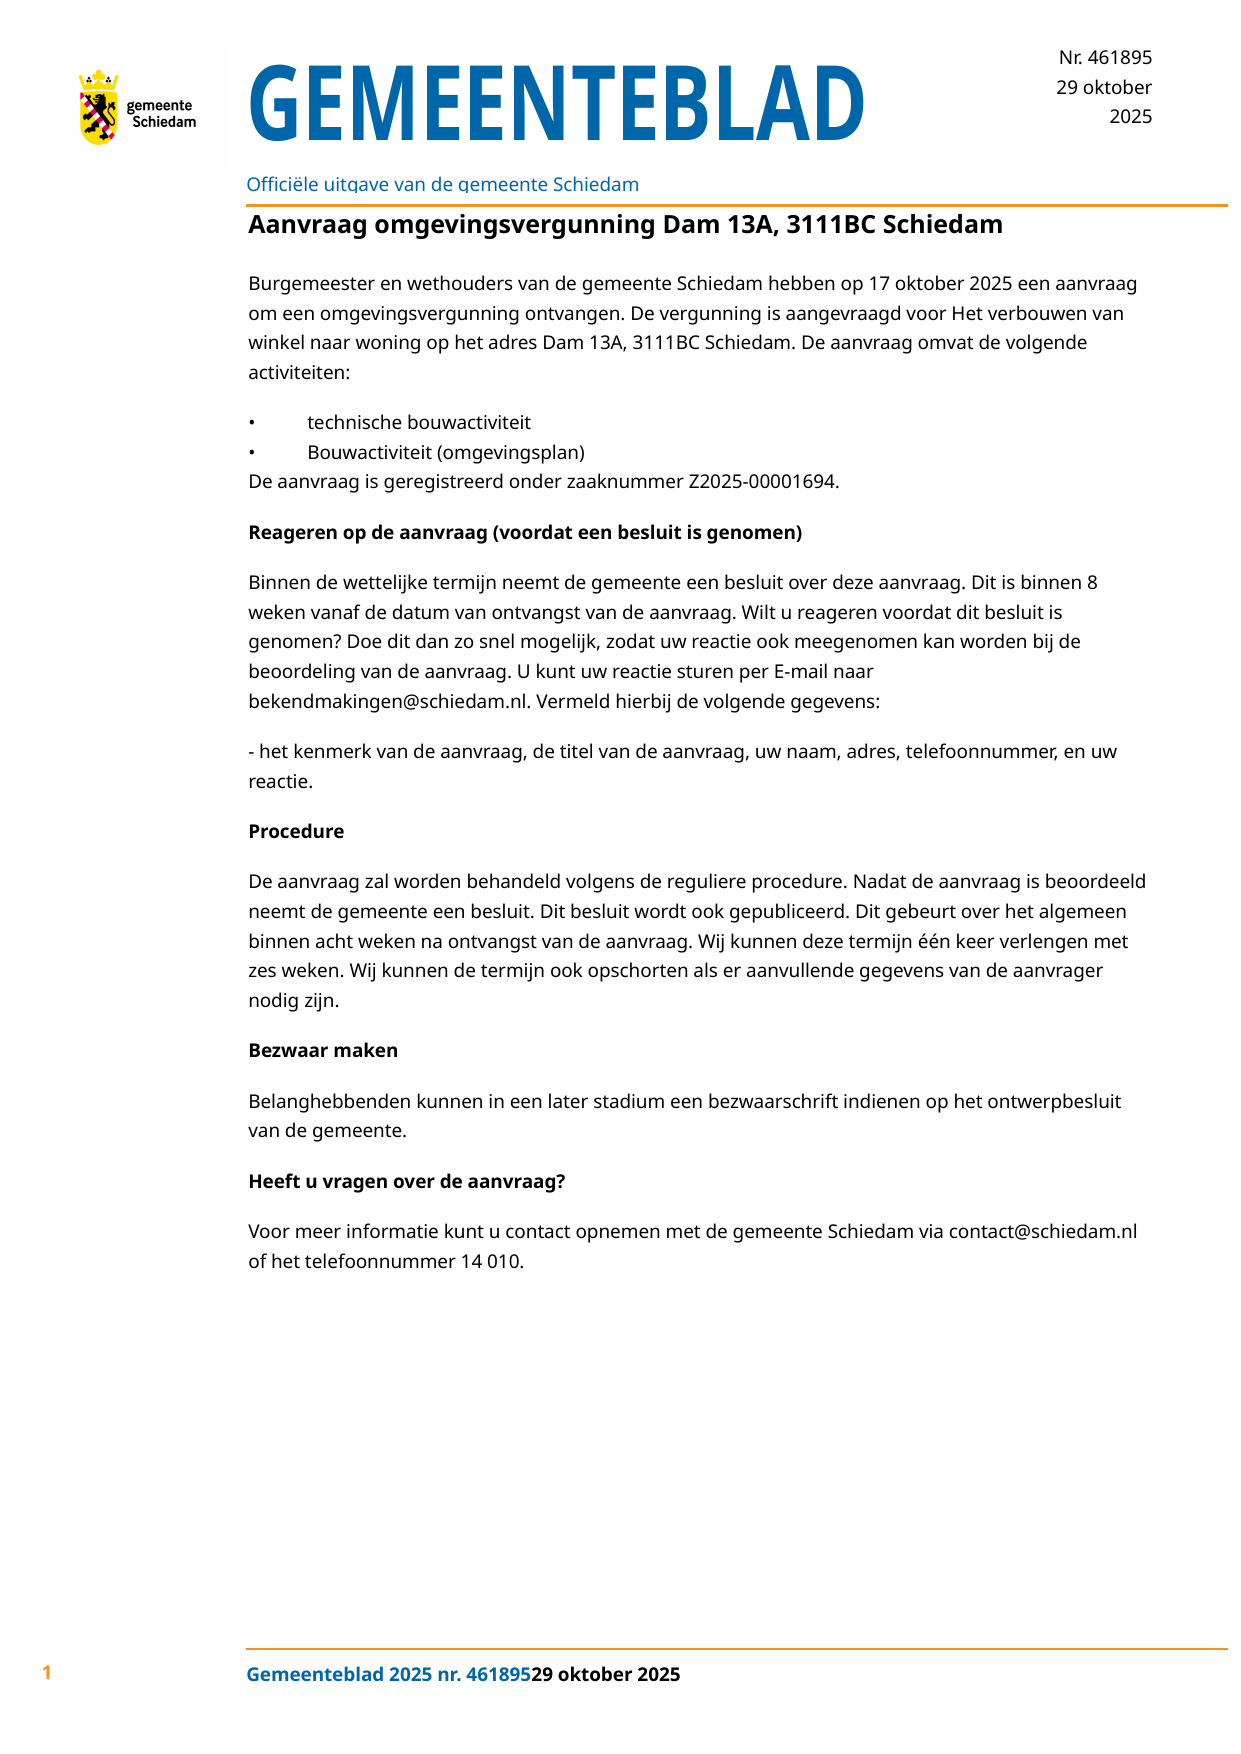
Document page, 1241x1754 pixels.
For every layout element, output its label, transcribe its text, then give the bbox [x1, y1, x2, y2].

text Bezwaar maken [248, 1037, 1152, 1063]
text Heeft u vragen over de aanvraag? [248, 1168, 1152, 1193]
text Reageren op de aanvraag (voordat een besluit is genomen) [248, 519, 1152, 545]
text Binnen de wettelijke termijn neemt de gemeente een besluit over deze aanvraag. Dit is binnen 8 weken vanaf de datum van ontvangst van de aanvraag. Wilt u reageren voordat dit besluit is genomen? Doe dit dan zo snel mogelijk, zodat uw reactie ook meegenomen kan worden bij de beoordeling van de aanvraag. U kunt uw reactie sturen per E-mail naar bekendmakingen@schiedam.nl. Vermeld hierbij de volgende gegevens: [248, 569, 1152, 713]
text Aanvraag omgevingsvergunning Dam 13A, 3111BC Schiedam [248, 207, 1152, 241]
text De aanvraag is geregistreerd onder zaaknummer Z2025-00001694. [248, 469, 1152, 494]
text De aanvraag zal worden behandeld volgens de reguliere procedure. Nadat de aanvraag is beoordeeld neemt de gemeente een besluit. Dit besluit wordt ook gepubliceerd. Dit gebeurt over het algemeen binnen acht weken na ontvangst van de aanvraag. Wij kunnen deze termijn één keer verlengen met zes weken. Wij kunnen de termijn ook opschorten als er aanvullende gegevens van de aanvrager nodig zijn. [248, 869, 1152, 1013]
list technische bouwactiviteit [248, 409, 1152, 435]
text Procedure [248, 818, 1152, 844]
text Burgemeester en wethouders van de gemeente Schiedam hebben op 17 oktober 2025 een aanvraag om een omgevingsvergunning ontvangen. De vergunning is aangevraagd voor Het verbouwen van winkel naar woning op het adres Dam 13A, 3111BC Schiedam. De aanvraag omvat de volgende activiteiten: [248, 270, 1152, 385]
text Belanghebbenden kunnen in een later stadium een bezwaarschrift indienen op het ontwerpbesluit van de gemeente. [248, 1088, 1152, 1143]
list Bouwactiviteit (omgevingsplan) [248, 439, 1152, 465]
text - het kenmerk van de aanvraag, de titel van de aanvraag, uw naam, adres, telefoonnummer, en uw reactie. [248, 738, 1152, 793]
picture [41, 47, 231, 172]
text Voor meer informatie kunt u contact opnemen met de gemeente Schiedam via contact@schiedam.nl of het telefoonnummer 14 010. [248, 1218, 1152, 1273]
